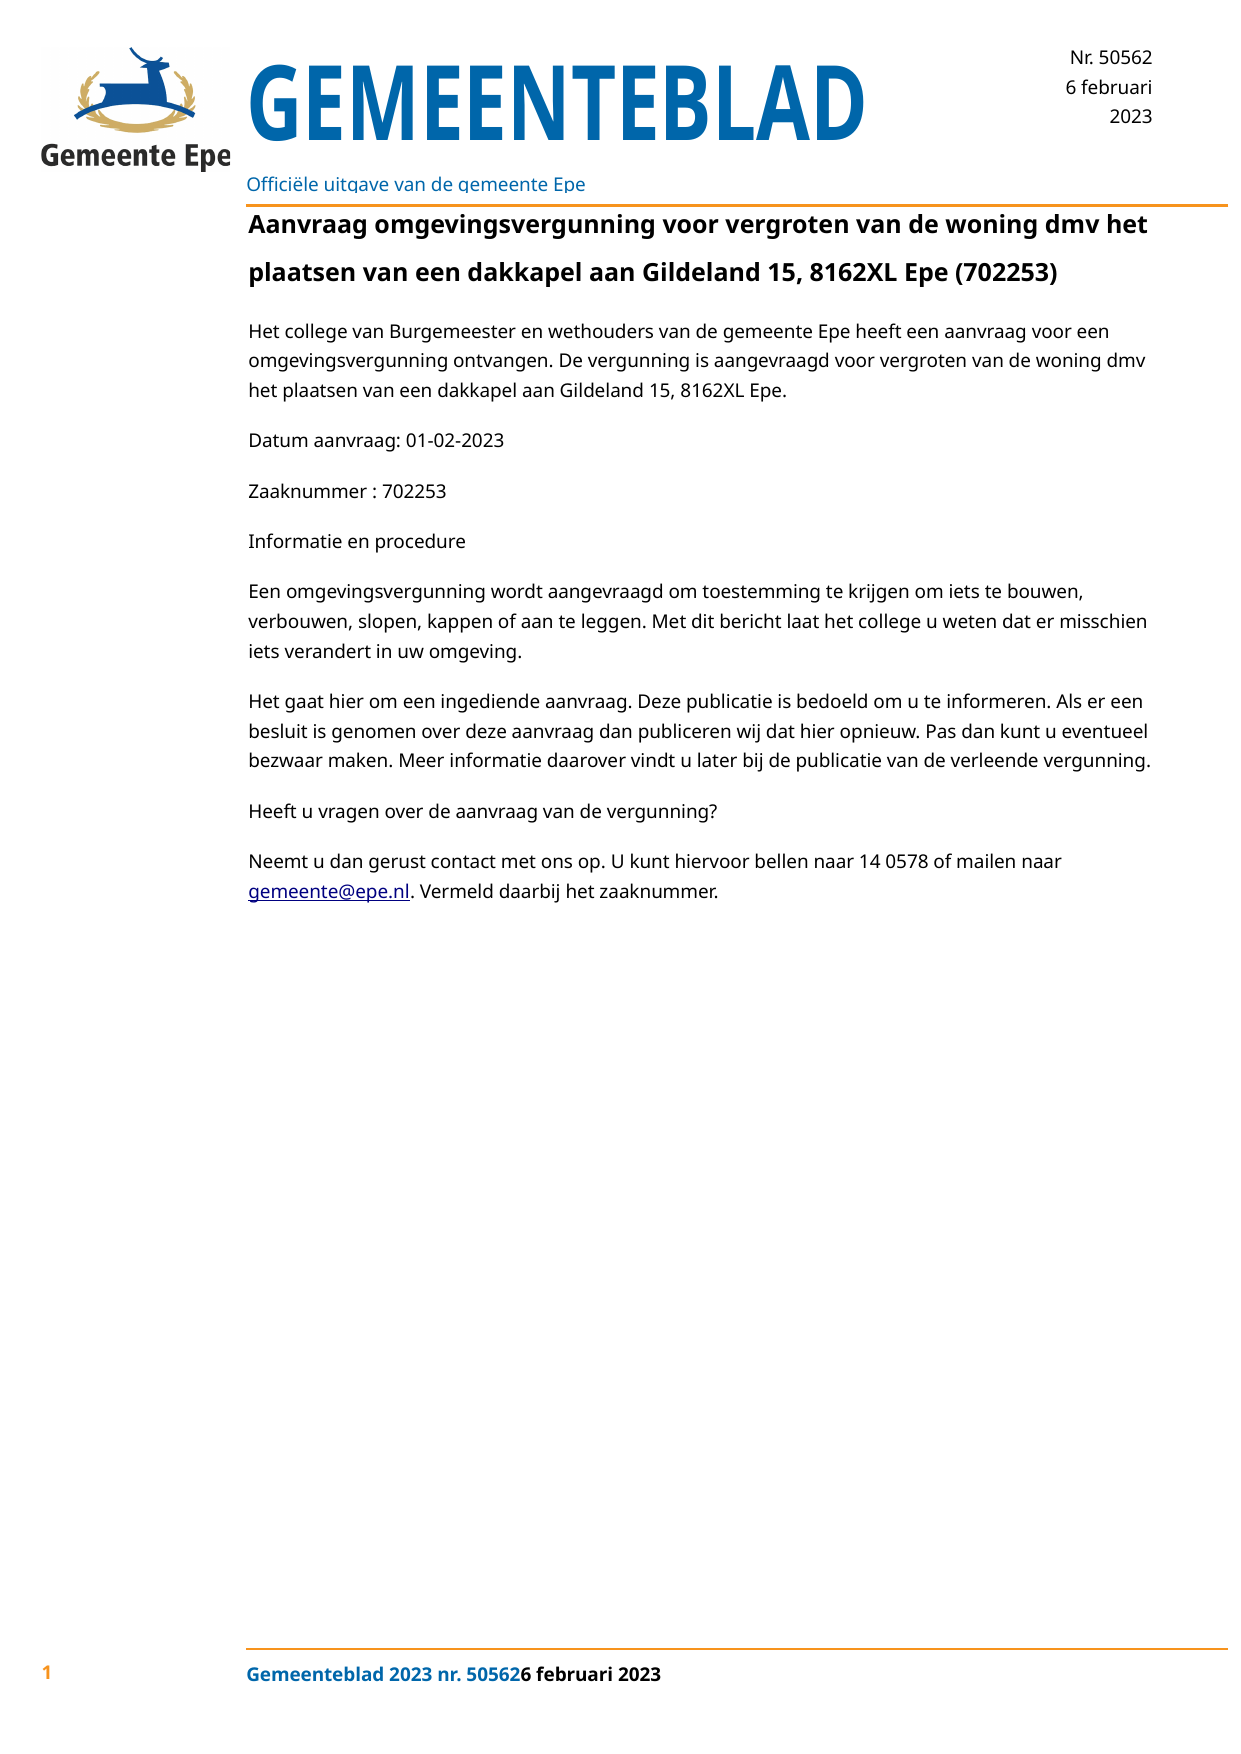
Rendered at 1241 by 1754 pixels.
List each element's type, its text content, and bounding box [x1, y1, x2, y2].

text Aanvraag omgevingsvergunning voor vergroten van de woning dmv het plaatsen van een dakkapel aan Gildeland 15, 8162XL Epe (702253) [248, 207, 1152, 288]
text Datum aanvraag: 01-02-2023 [248, 427, 1152, 453]
picture [41, 47, 231, 172]
text Een omgevingsvergunning wordt aangevraagd om toestemming te krijgen om iets te bouwen, verbouwen, slopen, kappen of aan te leggen. Met dit bericht laat het college u weten dat er misschien iets verandert in uw omgeving. [248, 579, 1152, 664]
text Zaaknummer : 702253 [248, 478, 1152, 504]
text Het gaat hier om een ingediende aanvraag. Deze publicatie is bedoeld om u te informeren. Als er een besluit is genomen over deze aanvraag dan publiceren wij dat hier opnieuw. Pas dan kunt u eventueel bezwaar maken. Meer informatie daarover vindt u later bij de publicatie van de verleende vergunning. [248, 688, 1152, 773]
text Heeft u vragen over de aanvraag van de vergunning? [248, 798, 1152, 824]
text Het college van Burgemeester en wethouders van de gemeente Epe heeft een aanvraag voor een omgevingsvergunning ontvangen. De vergunning is aangevraagd voor vergroten van de woning dmv het plaatsen van een dakkapel aan Gildeland 15, 8162XL Epe. [248, 318, 1152, 403]
text Neemt u dan gerust contact met ons op. U kunt hiervoor bellen naar 14 0578 of mailen naar gemeente@epe.nl. Vermeld daarbij het zaaknummer. [248, 848, 1152, 904]
text Informatie en procedure [248, 528, 1152, 554]
